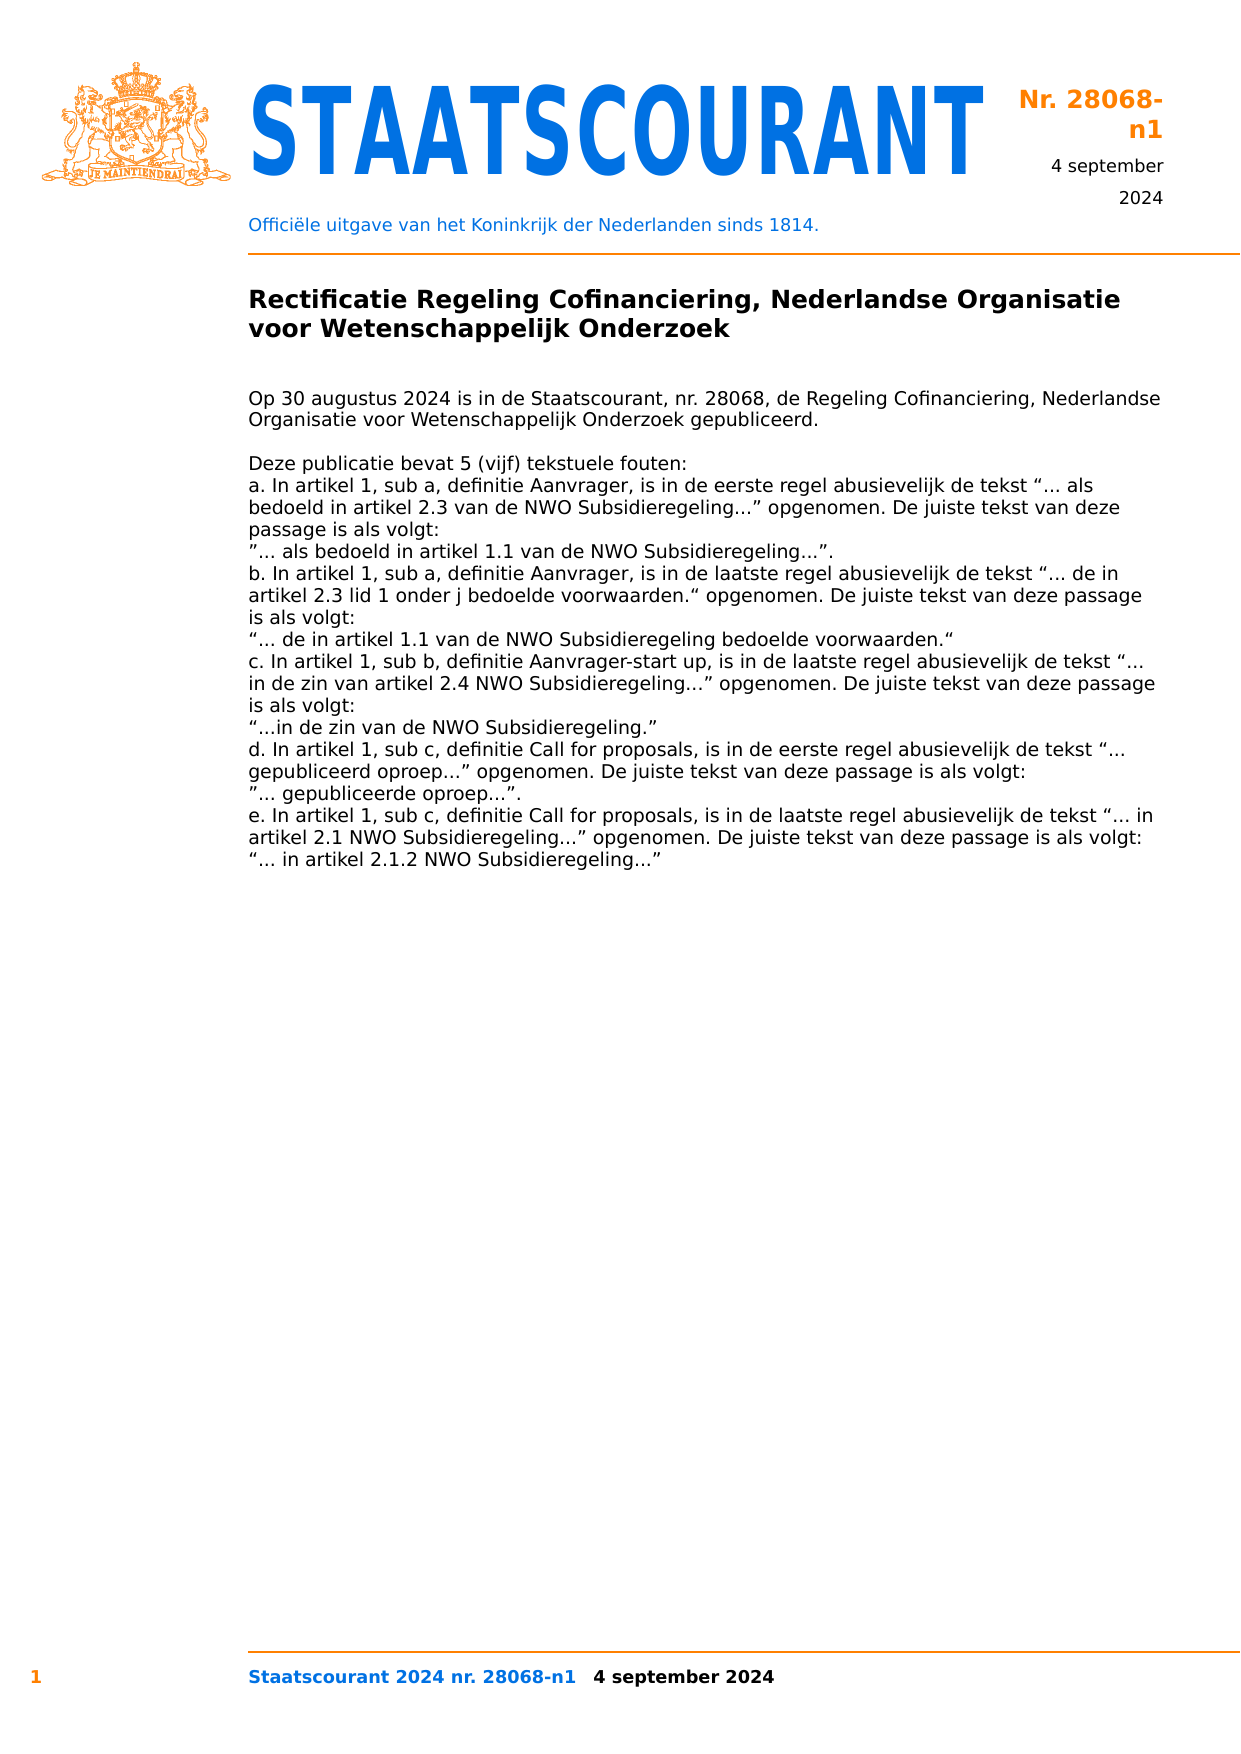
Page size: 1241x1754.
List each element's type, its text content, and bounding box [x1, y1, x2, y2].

text Op 30 augustus 2024 is in de Staatscourant, nr. 28068, de Regeling Cofinanciering, Nederlandse Organisatie voor Wetenschappelijk Onderzoek gepubliceerd. [248, 387, 1163, 431]
text “... in artikel 2.1.2 NWO Subsidieregeling...” [248, 849, 1163, 871]
table_header [25, 62, 248, 253]
text b. In artikel 1, sub a, definitie Aanvrager, is in de laatste regel abusievelijk de tekst “... de in artikel 2.3 lid 1 onder j bedoelde voorwaarden.“ opgenomen. De juiste tekst van deze passage is als volgt: [248, 563, 1163, 629]
picture [41, 62, 231, 186]
text “...in de zin van de NWO Subsidieregeling.” [248, 717, 1163, 739]
text “... de in artikel 1.1 van de NWO Subsidieregeling bedoelde voorwaarden.“ [248, 629, 1163, 651]
text e. In artikel 1, sub c, definitie Call for proposals, is in de laatste regel abusievelijk de tekst “... in artikel 2.1 NWO Subsidieregeling...” opgenomen. De juiste tekst van deze passage is als volgt: [248, 805, 1163, 849]
table_header Nr. 28068-n1 [998, 62, 1240, 150]
text ”... gepubliceerde oproep...”. [248, 783, 1163, 805]
text ”... als bedoeld in artikel 1.1 van de NWO Subsidieregeling...”. [248, 541, 1163, 563]
subtitle Rectificatie Regeling Cofinanciering, Nederlandse Organisatie voor Wetenschappelijk Onderzoek [248, 285, 1163, 344]
table_cell 2024 [998, 183, 1240, 215]
table_cell 4 september [998, 150, 1240, 182]
text a. In artikel 1, sub a, definitie Aanvrager, is in de eerste regel abusievelijk de tekst “... als bedoeld in artikel 2.3 van de NWO Subsidieregeling...” opgenomen. De juiste tekst van deze passage is als volgt: [248, 475, 1163, 541]
table_header STAATSCOURANT [248, 62, 998, 215]
table_cell Officiële uitgave van het Koninkrijk der Nederlanden sinds 1814. [248, 215, 1240, 253]
text c. In artikel 1, sub b, definitie Aanvrager-start up, is in de laatste regel abusievelijk de tekst “... in de zin van artikel 2.4 NWO Subsidieregeling...” opgenomen. De juiste tekst van deze passage is als volgt: [248, 651, 1163, 717]
text d. In artikel 1, sub c, definitie Call for proposals, is in de eerste regel abusievelijk de tekst “... gepubliceerd oproep...” opgenomen. De juiste tekst van deze passage is als volgt: [248, 739, 1163, 783]
text Deze publicatie bevat 5 (vijf) tekstuele fouten: [248, 453, 1163, 475]
